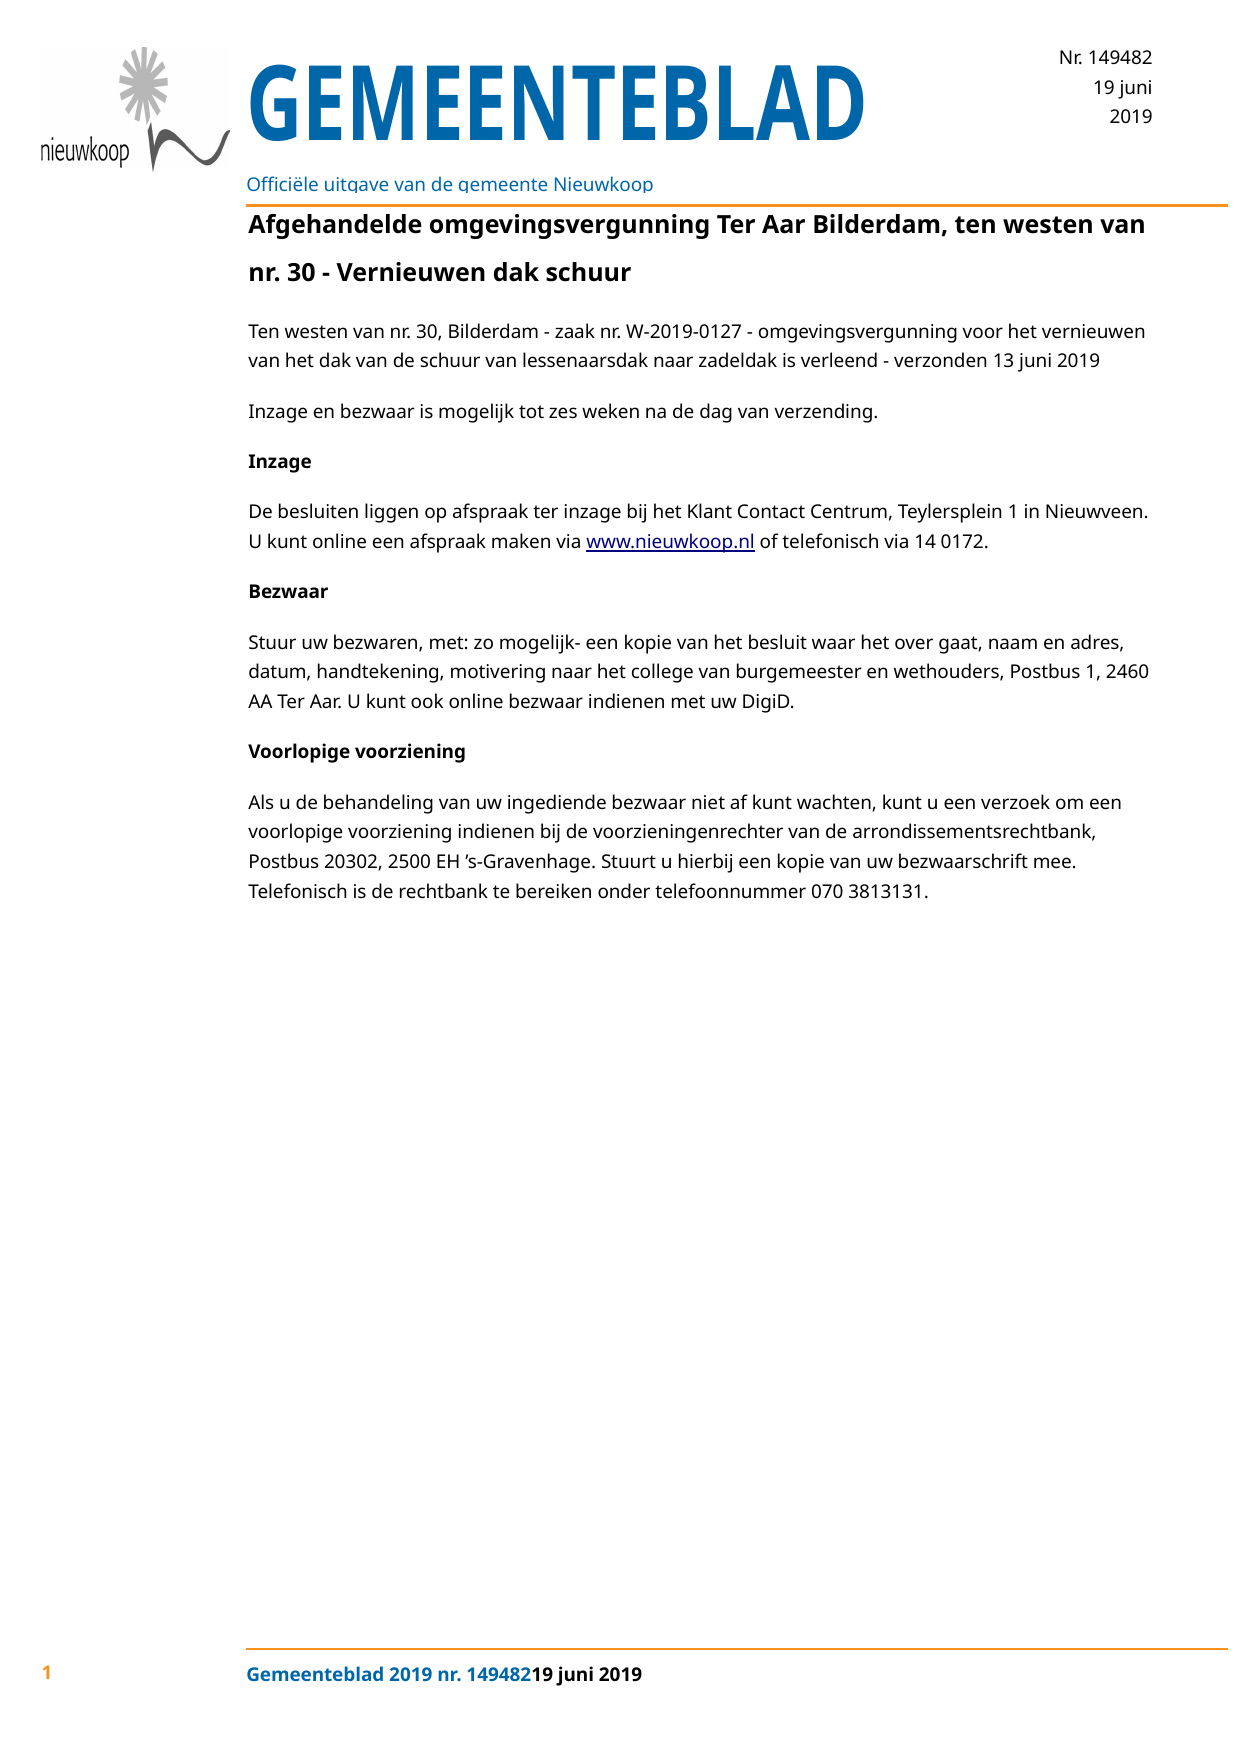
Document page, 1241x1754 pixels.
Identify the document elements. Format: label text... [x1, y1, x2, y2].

text Inzage en bezwaar is mogelijk tot zes weken na de dag van verzending. [248, 398, 1152, 424]
text Stuur uw bezwaren, met: zo mogelijk- een kopie van het besluit waar het over gaat, naam en adres, datum, handtekening, motivering naar het college van burgemeester en wethouders, Postbus 1, 2460 AA Ter Aar. U kunt ook online bezwaar indienen met uw DigiD. [248, 629, 1152, 714]
text Inzage [248, 448, 1152, 474]
text Voorlopige voorziening [248, 739, 1152, 764]
text Afgehandelde omgevingsvergunning Ter Aar Bilderdam, ten westen van nr. 30 - Vernieuwen dak schuur [248, 207, 1152, 288]
text De besluiten liggen op afspraak ter inzage bij het Klant Contact Centrum, Teylersplein 1 in Nieuwveen. U kunt online een afspraak maken via www.nieuwkoop.nl of telefonisch via 14 0172. [248, 499, 1152, 554]
picture [41, 47, 231, 172]
text Ten westen van nr. 30, Bilderdam - zaak nr. W-2019-0127 - omgevingsvergunning voor het vernieuwen van het dak van de schuur van lessenaarsdak naar zadeldak is verleend - verzonden 13 juni 2019 [248, 318, 1152, 373]
text Bezwaar [248, 579, 1152, 604]
text Als u de behandeling van uw ingediende bezwaar niet af kunt wachten, kunt u een verzoek om een voorlopige voorziening indienen bij de voorzieningenrechter van de arrondissementsrechtbank, Postbus 20302, 2500 EH ’s-Gravenhage. Stuurt u hierbij een kopie van uw bezwaarschrift mee. Telefonisch is de rechtbank te bereiken onder telefoonnummer 070 3813131. [248, 789, 1152, 904]
